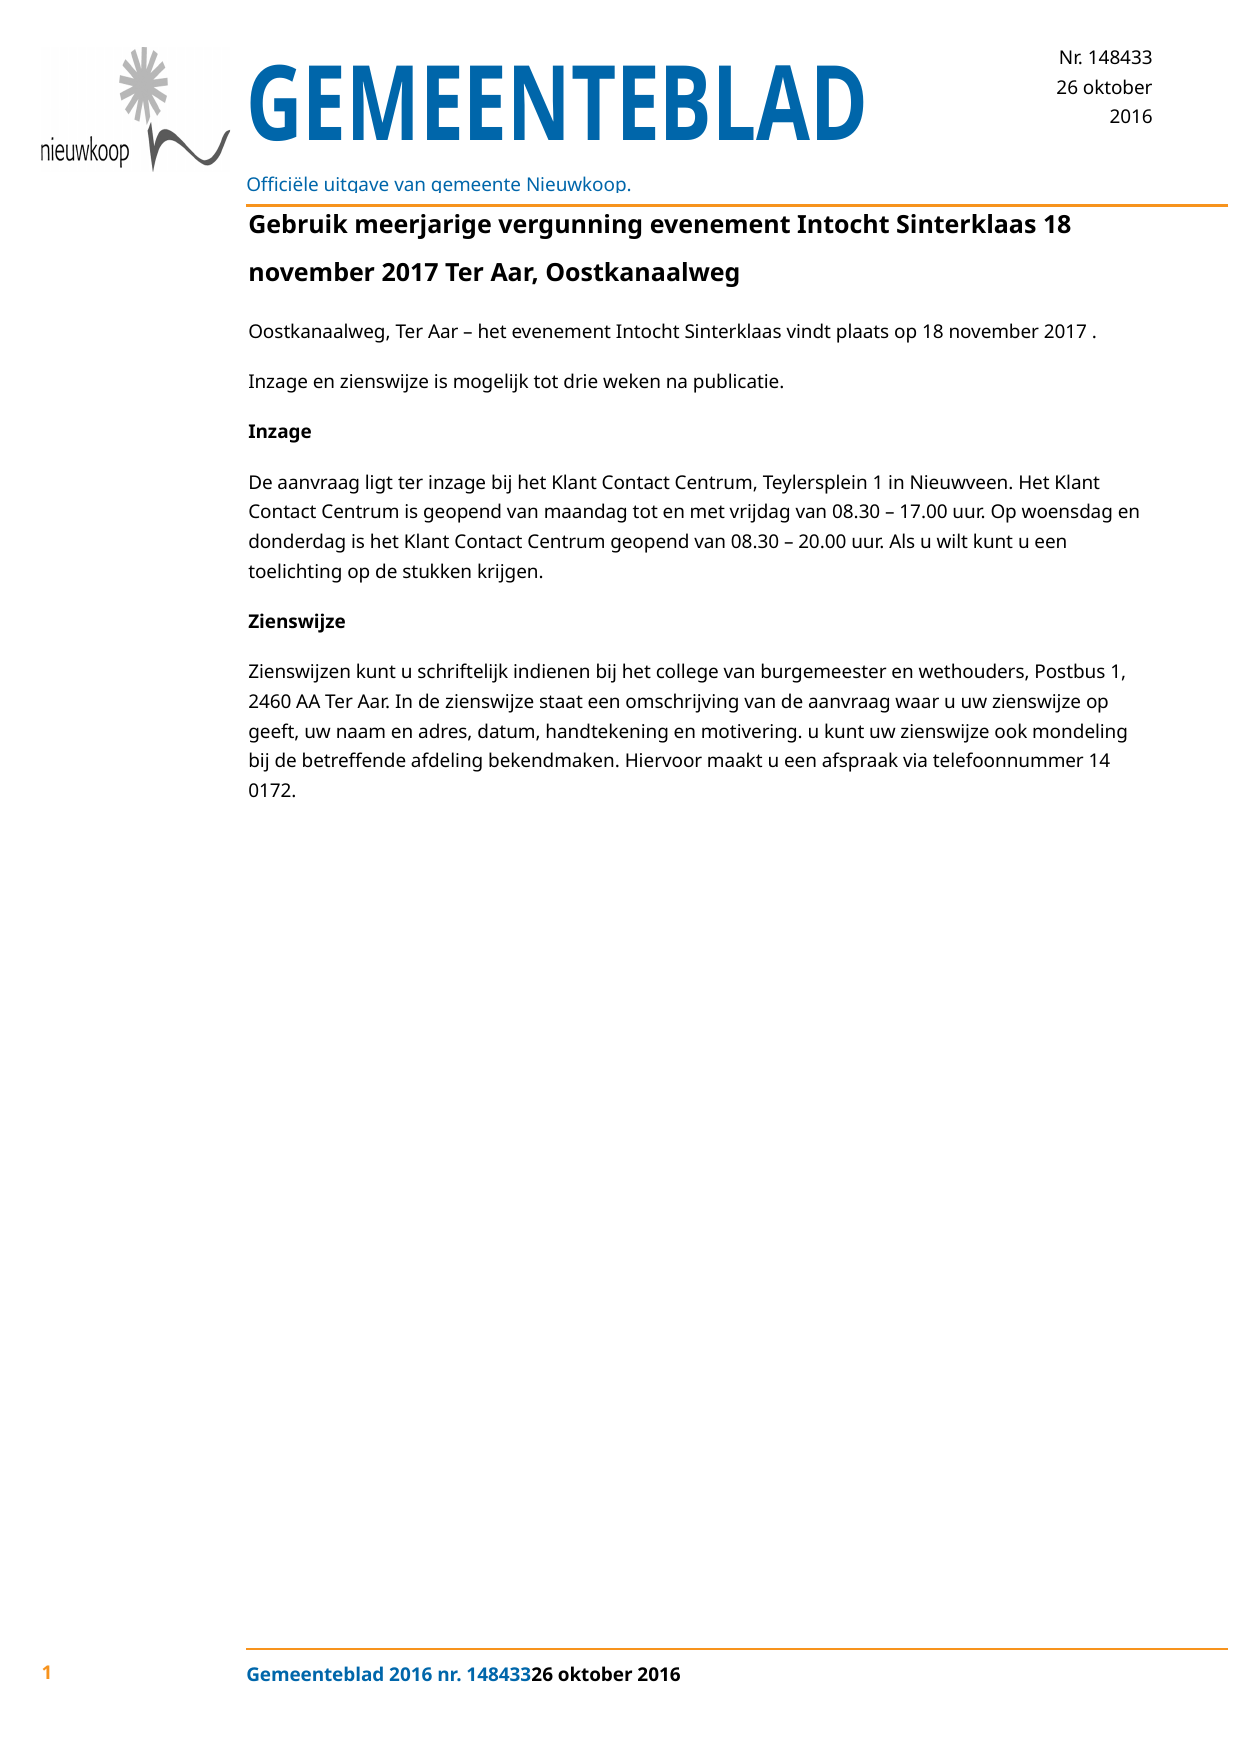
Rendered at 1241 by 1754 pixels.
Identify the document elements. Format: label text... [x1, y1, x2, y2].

text Inzage en zienswijze is mogelijk tot drie weken na publicatie. [248, 368, 1152, 394]
text Oostkanaalweg, Ter Aar – het evenement Intocht Sinterklaas vindt plaats op 18 november 2017 . [248, 318, 1152, 344]
picture [41, 47, 231, 172]
text Zienswijze [248, 608, 1152, 634]
text De aanvraag ligt ter inzage bij het Klant Contact Centrum, Teylersplein 1 in Nieuwveen. Het Klant Contact Centrum is geopend van maandag tot en met vrijdag van 08.30 – 17.00 uur. Op woensdag en donderdag is het Klant Contact Centrum geopend van 08.30 – 20.00 uur. Als u wilt kunt u een toelichting op de stukken krijgen. [248, 469, 1152, 584]
text Inzage [248, 419, 1152, 444]
text Gebruik meerjarige vergunning evenement Intocht Sinterklaas 18 november 2017 Ter Aar, Oostkanaalweg [248, 207, 1152, 288]
text Zienswijzen kunt u schriftelijk indienen bij het college van burgemeester en wethouders, Postbus 1, 2460 AA Ter Aar. In de zienswijze staat een omschrijving van de aanvraag waar u uw zienswijze op geeft, uw naam en adres, datum, handtekening en motivering. u kunt uw zienswijze ook mondeling bij de betreffende afdeling bekendmaken. Hiervoor maakt u een afspraak via telefoonnummer 14 0172. [248, 659, 1152, 803]
